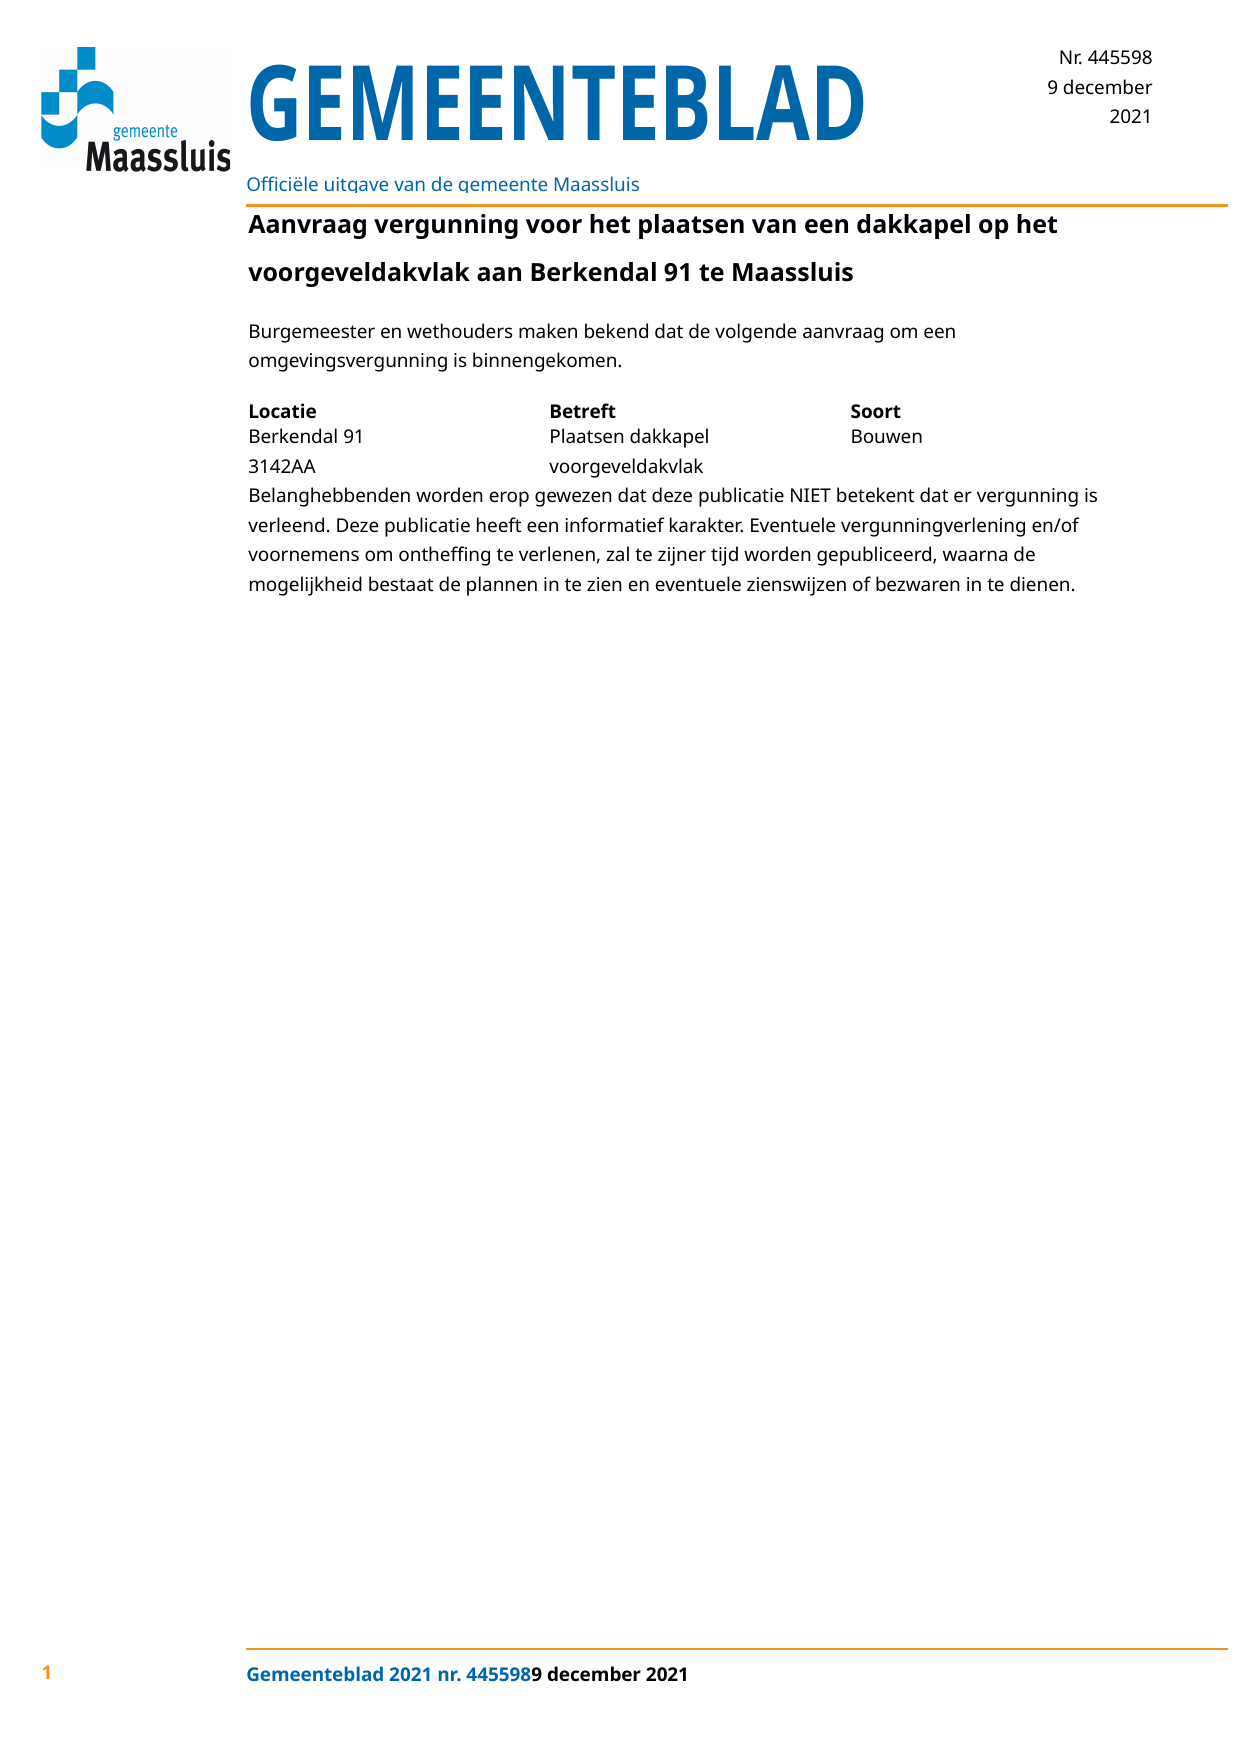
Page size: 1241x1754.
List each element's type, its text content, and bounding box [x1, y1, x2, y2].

picture [41, 47, 231, 172]
text Aanvraag vergunning voor het plaatsen van een dakkapel op het voorgeveldakvlak aan Berkendal 91 te Maassluis [248, 207, 1152, 288]
text Belanghebbenden worden erop gewezen dat deze publicatie NIET betekent dat er vergunning is verleend. Deze publicatie heeft een informatief karakter. Eventuele vergunningverlening en/of voornemens om ontheffing te verlenen, zal te zijner tijd worden gepubliceerd, waarna de mogelijkheid bestaat de plannen in te zien en eventuele zienswijzen of bezwaren in te dienen. [248, 482, 1152, 597]
table_cell Bouwen [850, 424, 1152, 479]
table_cell Berkendal 91 3142AA [248, 424, 549, 479]
picture [41, 47, 77, 92]
text Burgemeester en wethouders maken bekend dat de volgende aanvraag om een omgevingsvergunning is binnengekomen. [248, 318, 1152, 373]
table_header Locatie [248, 398, 549, 424]
table_header Betreft [549, 398, 850, 424]
table_header Soort [850, 398, 1152, 424]
table_cell Plaatsen dakkapel voorgeveldakvlak [549, 424, 850, 479]
